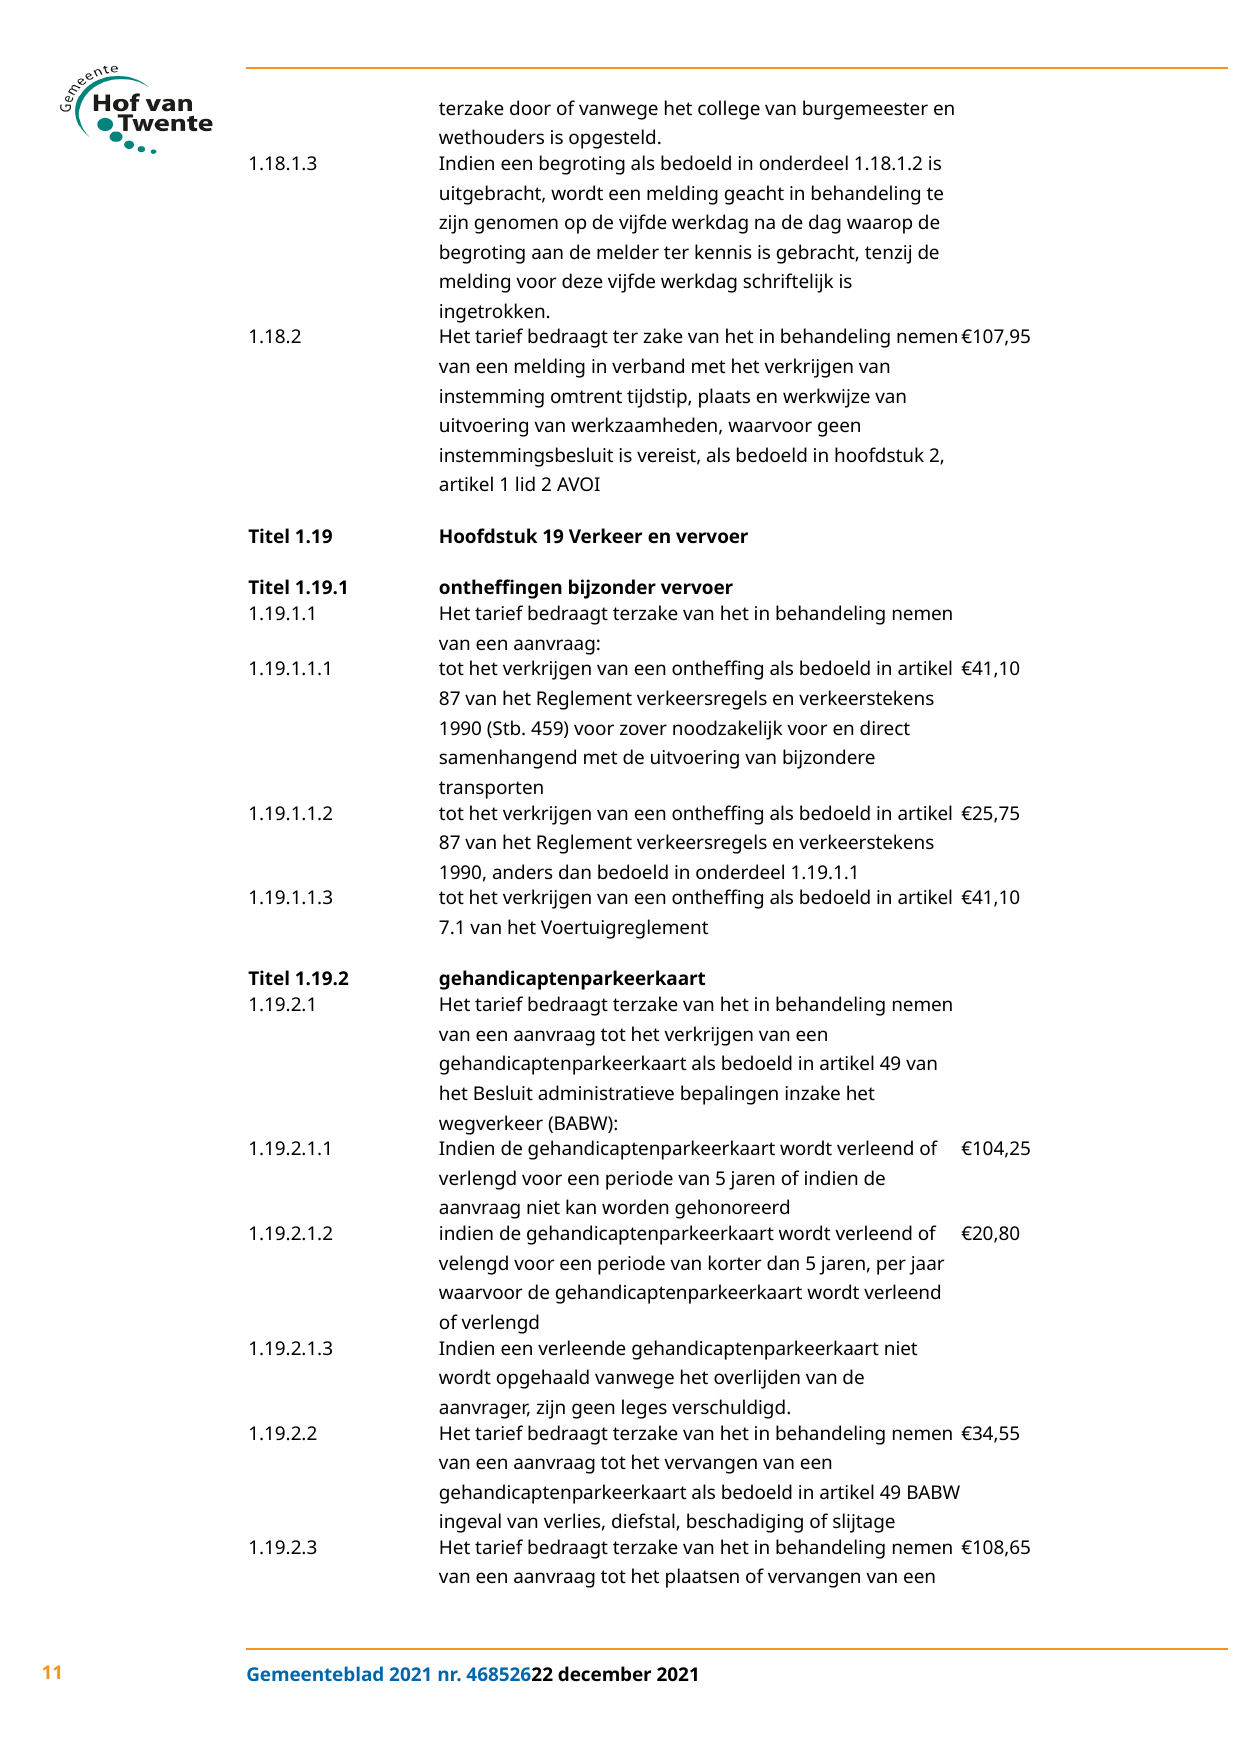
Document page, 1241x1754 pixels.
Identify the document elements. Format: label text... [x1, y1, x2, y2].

table_cell [961, 575, 1152, 600]
table_cell [248, 940, 439, 966]
table_cell 1.19.2.1 [248, 991, 439, 1135]
table_cell 1.19.2.1.1 [248, 1135, 439, 1220]
table_cell tot het verkrijgen van een ontheffing als bedoeld in artikel 7.1 van het Voertuigreglement [439, 885, 961, 940]
table_cell Hoofdstuk 19 Verkeer en vervoer [439, 523, 961, 549]
table_cell €41,10 [961, 656, 1152, 800]
table_cell 1.19.2.2 [248, 1420, 439, 1534]
table_cell Het tarief bedraagt terzake van het in behandeling nemen van een aanvraag tot het plaatsen of vervangen van een [439, 1534, 961, 1589]
table_cell Titel 1.19 [248, 523, 439, 549]
table_cell 1.19.2.1.3 [248, 1335, 439, 1420]
table_cell [248, 549, 439, 574]
table_cell Indien een verleende gehandicaptenparkeerkaart niet wordt opgehaald vanwege het overlijden van de aanvrager, zijn geen leges verschuldigd. [439, 1335, 961, 1420]
table_cell 1.19.1.1.2 [248, 800, 439, 884]
table_cell Titel 1.19.2 [248, 966, 439, 991]
table_cell [961, 95, 1152, 150]
table_cell [961, 991, 1152, 1135]
picture [41, 47, 231, 172]
table_cell €41,10 [961, 885, 1152, 940]
table_cell €25,75 [961, 800, 1152, 884]
table_cell [961, 549, 1152, 574]
table_cell indien de gehandicaptenparkeerkaart wordt verleend of velengd voor een periode van korter dan 5 jaren, per jaar waarvoor de gehandicaptenparkeerkaart wordt verleend of verlengd [439, 1220, 961, 1335]
table_cell [961, 498, 1152, 523]
table_cell tot het verkrijgen van een ontheffing als bedoeld in artikel 87 van het Reglement verkeersregels en verkeerstekens 1990 (Stb. 459) voor zover noodzakelijk voor en direct samenhangend met de uitvoering van bijzondere transporten [439, 656, 961, 800]
table_cell [961, 940, 1152, 966]
table_cell 1.19.1.1.3 [248, 885, 439, 940]
table_cell [439, 498, 961, 523]
table_cell Indien een begroting als bedoeld in onderdeel 1.18.1.2 is uitgebracht, wordt een melding geacht in behandeling te zijn genomen op de vijfde werkdag na de dag waarop de begroting aan de melder ter kennis is gebracht, tenzij de melding voor deze vijfde werkdag schriftelijk is ingetrokken. [439, 150, 961, 324]
table_cell [961, 600, 1152, 656]
table_cell €107,95 [961, 324, 1152, 497]
table_cell terzake door of vanwege het college van burgemeester en wethouders is opgesteld. [439, 95, 961, 150]
table_cell €20,80 [961, 1220, 1152, 1335]
table_cell €108,65 [961, 1534, 1152, 1589]
table_cell Titel 1.19.1 [248, 575, 439, 600]
table_cell Het tarief bedraagt ter zake van het in behandeling nemen van een melding in verband met het verkrijgen van instemming omtrent tijdstip, plaats en werkwijze van uitvoering van werkzaamheden, waarvoor geen instemmingsbesluit is vereist, als bedoeld in hoofdstuk 2, artikel 1 lid 2 AVOI [439, 324, 961, 497]
table_cell Het tarief bedraagt terzake van het in behandeling nemen van een aanvraag tot het vervangen van een gehandicaptenparkeerkaart als bedoeld in artikel 49 BABW ingeval van verlies, diefstal, beschadiging of slijtage [439, 1420, 961, 1534]
table_cell €34,55 [961, 1420, 1152, 1534]
table_cell 1.19.2.1.2 [248, 1220, 439, 1335]
table_cell Het tarief bedraagt terzake van het in behandeling nemen van een aanvraag: [439, 600, 961, 656]
table_cell Het tarief bedraagt terzake van het in behandeling nemen van een aanvraag tot het verkrijgen van een gehandicaptenparkeerkaart als bedoeld in artikel 49 van het Besluit administratieve bepalingen inzake het wegverkeer (BABW): [439, 991, 961, 1135]
table_cell [439, 549, 961, 574]
table_cell [961, 966, 1152, 991]
table_cell 1.19.1.1.1 [248, 656, 439, 800]
table_cell 1.19.2.3 [248, 1534, 439, 1589]
table_cell 1.19.1.1 [248, 600, 439, 656]
table_cell €104,25 [961, 1135, 1152, 1220]
table_cell [961, 523, 1152, 549]
table_cell [248, 498, 439, 523]
table_cell [961, 150, 1152, 324]
table_cell tot het verkrijgen van een ontheffing als bedoeld in artikel 87 van het Reglement verkeersregels en verkeerstekens 1990, anders dan bedoeld in onderdeel 1.19.1.1 [439, 800, 961, 884]
table_cell [439, 940, 961, 966]
table_cell Indien de gehandicaptenparkeerkaart wordt verleend of verlengd voor een periode van 5 jaren of indien de aanvraag niet kan worden gehonoreerd [439, 1135, 961, 1220]
table_cell 1.18.1.3 [248, 150, 439, 324]
table_cell 1.18.2 [248, 324, 439, 497]
table_cell [961, 1335, 1152, 1420]
table_cell gehandicaptenparkeerkaart [439, 966, 961, 991]
table_cell [248, 95, 439, 150]
table_cell ontheffingen bijzonder vervoer [439, 575, 961, 600]
